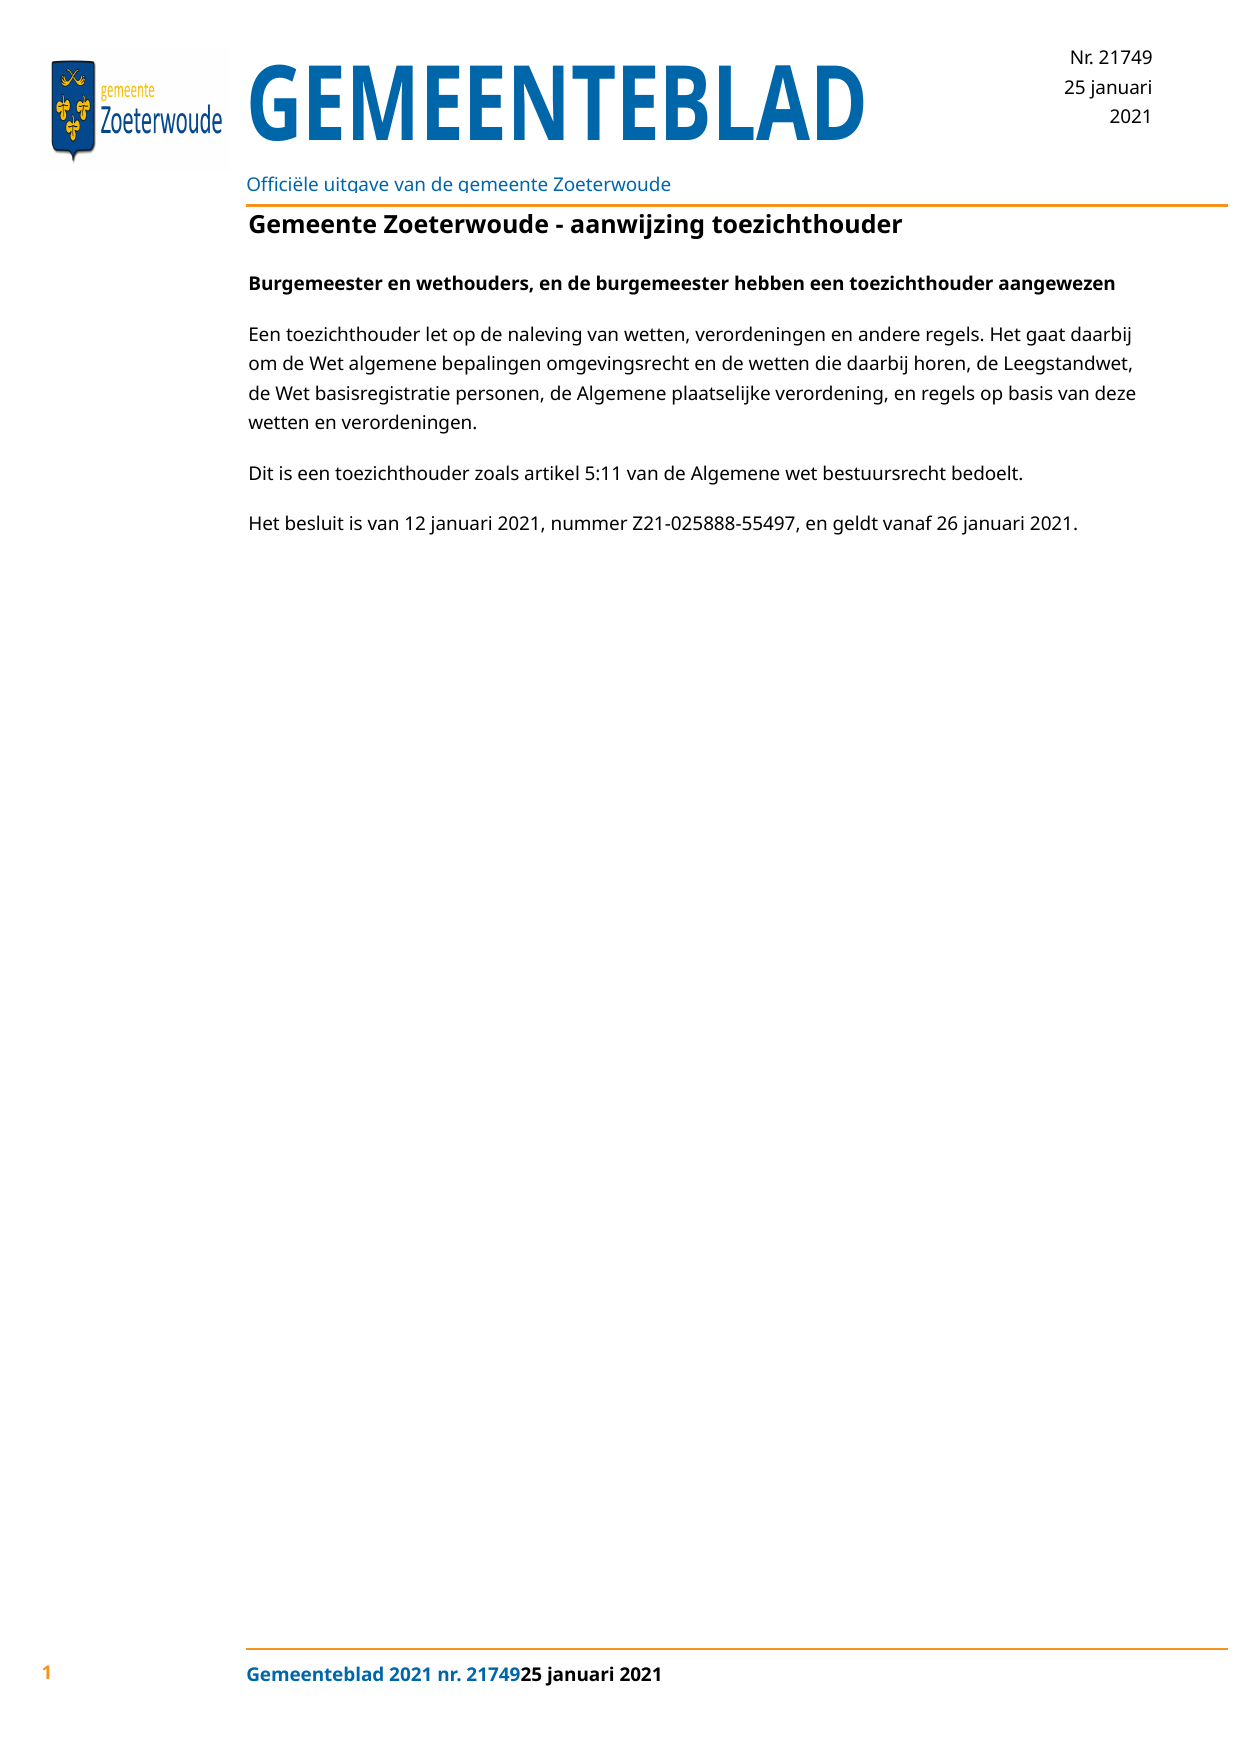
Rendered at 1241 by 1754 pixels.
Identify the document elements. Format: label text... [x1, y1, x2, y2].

text Het besluit is van 12 januari 2021, nummer Z21-025888-55497, en geldt vanaf 26 januari 2021. [248, 510, 1152, 536]
text Dit is een toezichthouder zoals artikel 5:11 van de Algemene wet bestuursrecht bedoelt. [248, 460, 1152, 486]
picture [41, 47, 231, 172]
text Een toezichthouder let op de naleving van wetten, verordeningen en andere regels. Het gaat daarbij om de Wet algemene bepalingen omgevingsrecht en de wetten die daarbij horen, de Leegstandwet, de Wet basisregistratie personen, de Algemene plaatselijke verordening, en regels op basis van deze wetten en verordeningen. [248, 321, 1152, 435]
text Gemeente Zoeterwoude - aanwijzing toezichthouder [248, 207, 1152, 241]
text Burgemeester en wethouders, en de burgemeester hebben een toezichthouder aangewezen [248, 270, 1152, 296]
